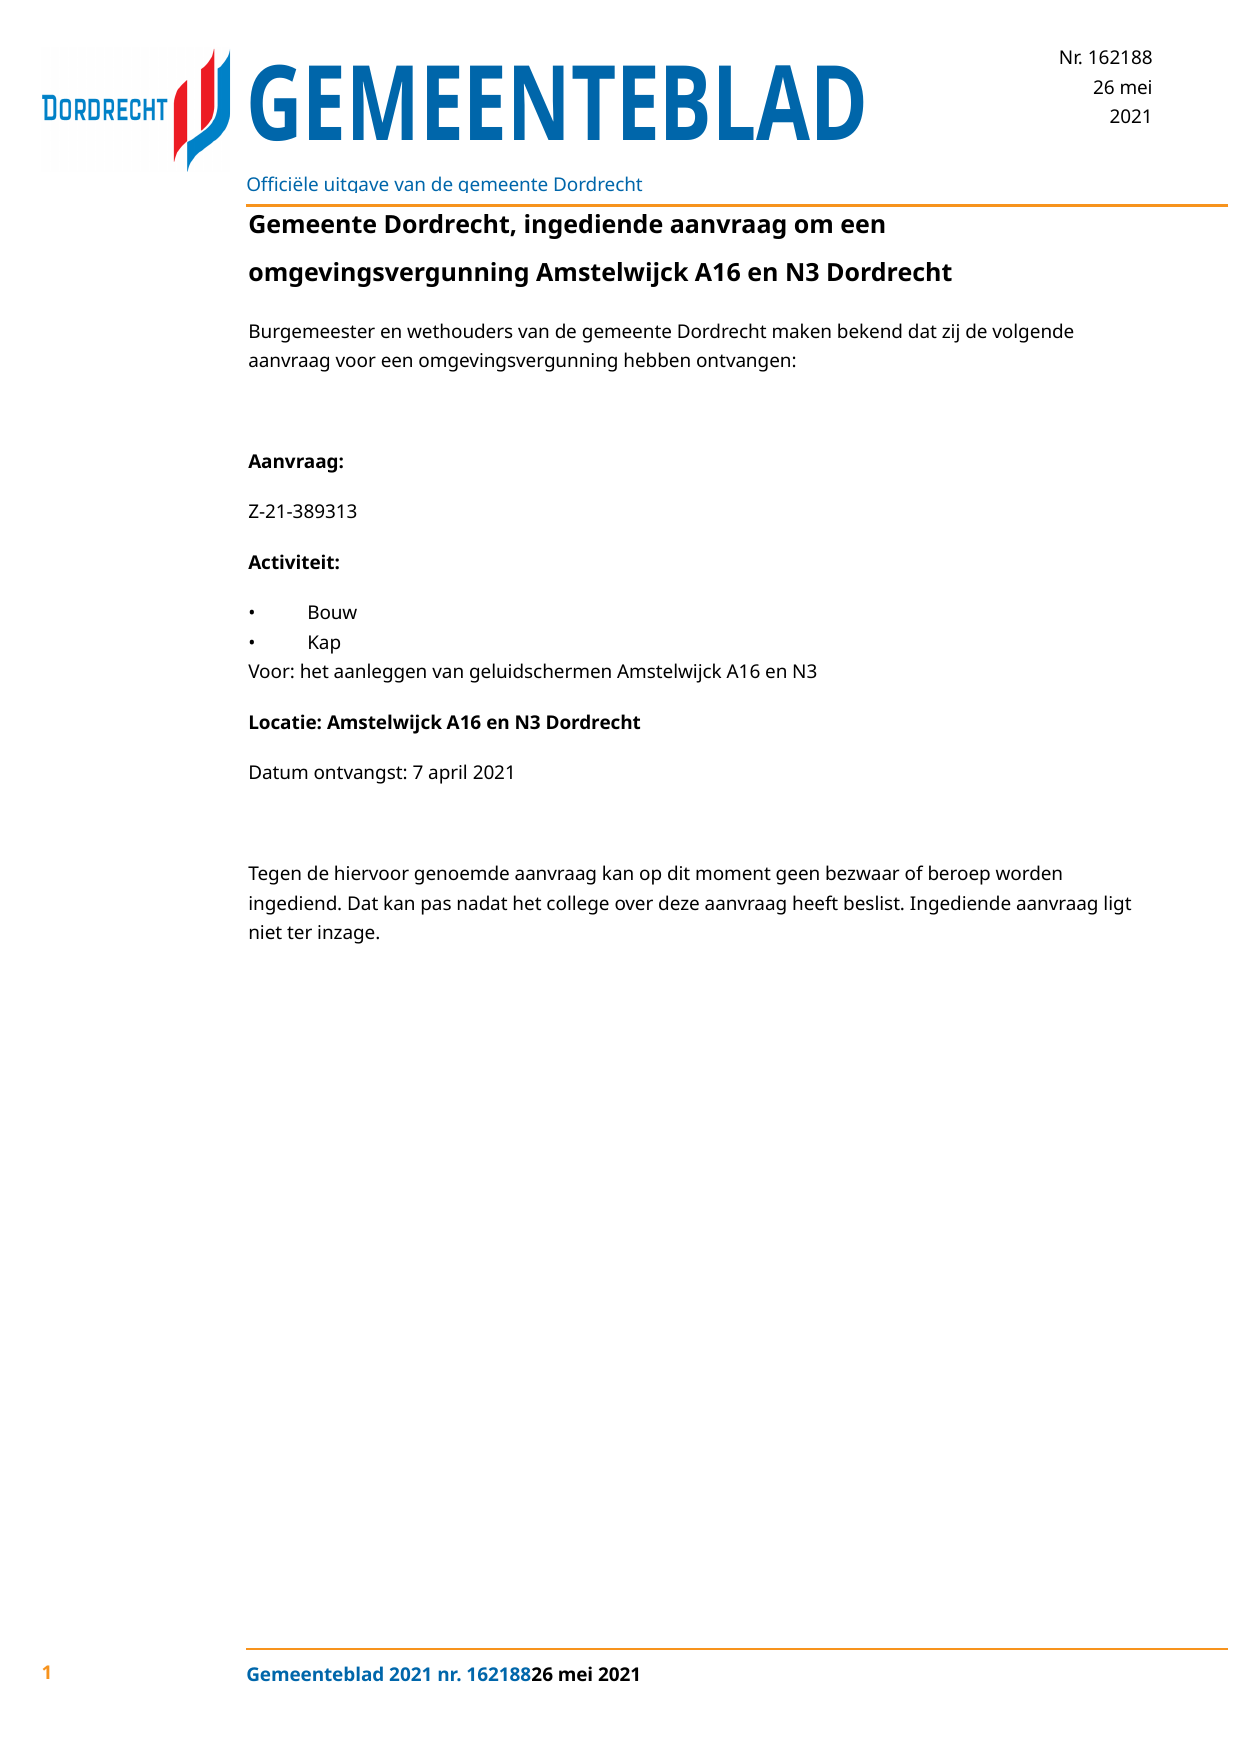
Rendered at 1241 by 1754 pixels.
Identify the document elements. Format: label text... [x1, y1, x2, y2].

list Kap [248, 629, 1152, 655]
text Gemeente Dordrecht, ingediende aanvraag om een omgevingsvergunning Amstelwijck A16 en N3 Dordrecht [248, 207, 1152, 288]
text Z-21-389313 [248, 499, 1152, 524]
text Voor: het aanleggen van geluidschermen Amstelwijck A16 en N3 [248, 659, 1152, 684]
picture [41, 47, 231, 172]
text Datum ontvangst: 7 april 2021 [248, 759, 1152, 785]
text Aanvraag: [248, 448, 1152, 474]
text Burgemeester en wethouders van de gemeente Dordrecht maken bekend dat zij de volgende aanvraag voor een omgevingsvergunning hebben ontvangen: [248, 318, 1152, 373]
text Tegen de hiervoor genoemde aanvraag kan op dit moment geen bezwaar of beroep worden ingediend. Dat kan pas nadat het college over deze aanvraag heeft beslist. Ingediende aanvraag ligt niet ter inzage. [248, 860, 1152, 945]
list Bouw [248, 599, 1152, 625]
text Locatie: Amstelwijck A16 en N3 Dordrecht [248, 709, 1152, 735]
text Activiteit: [248, 549, 1152, 575]
